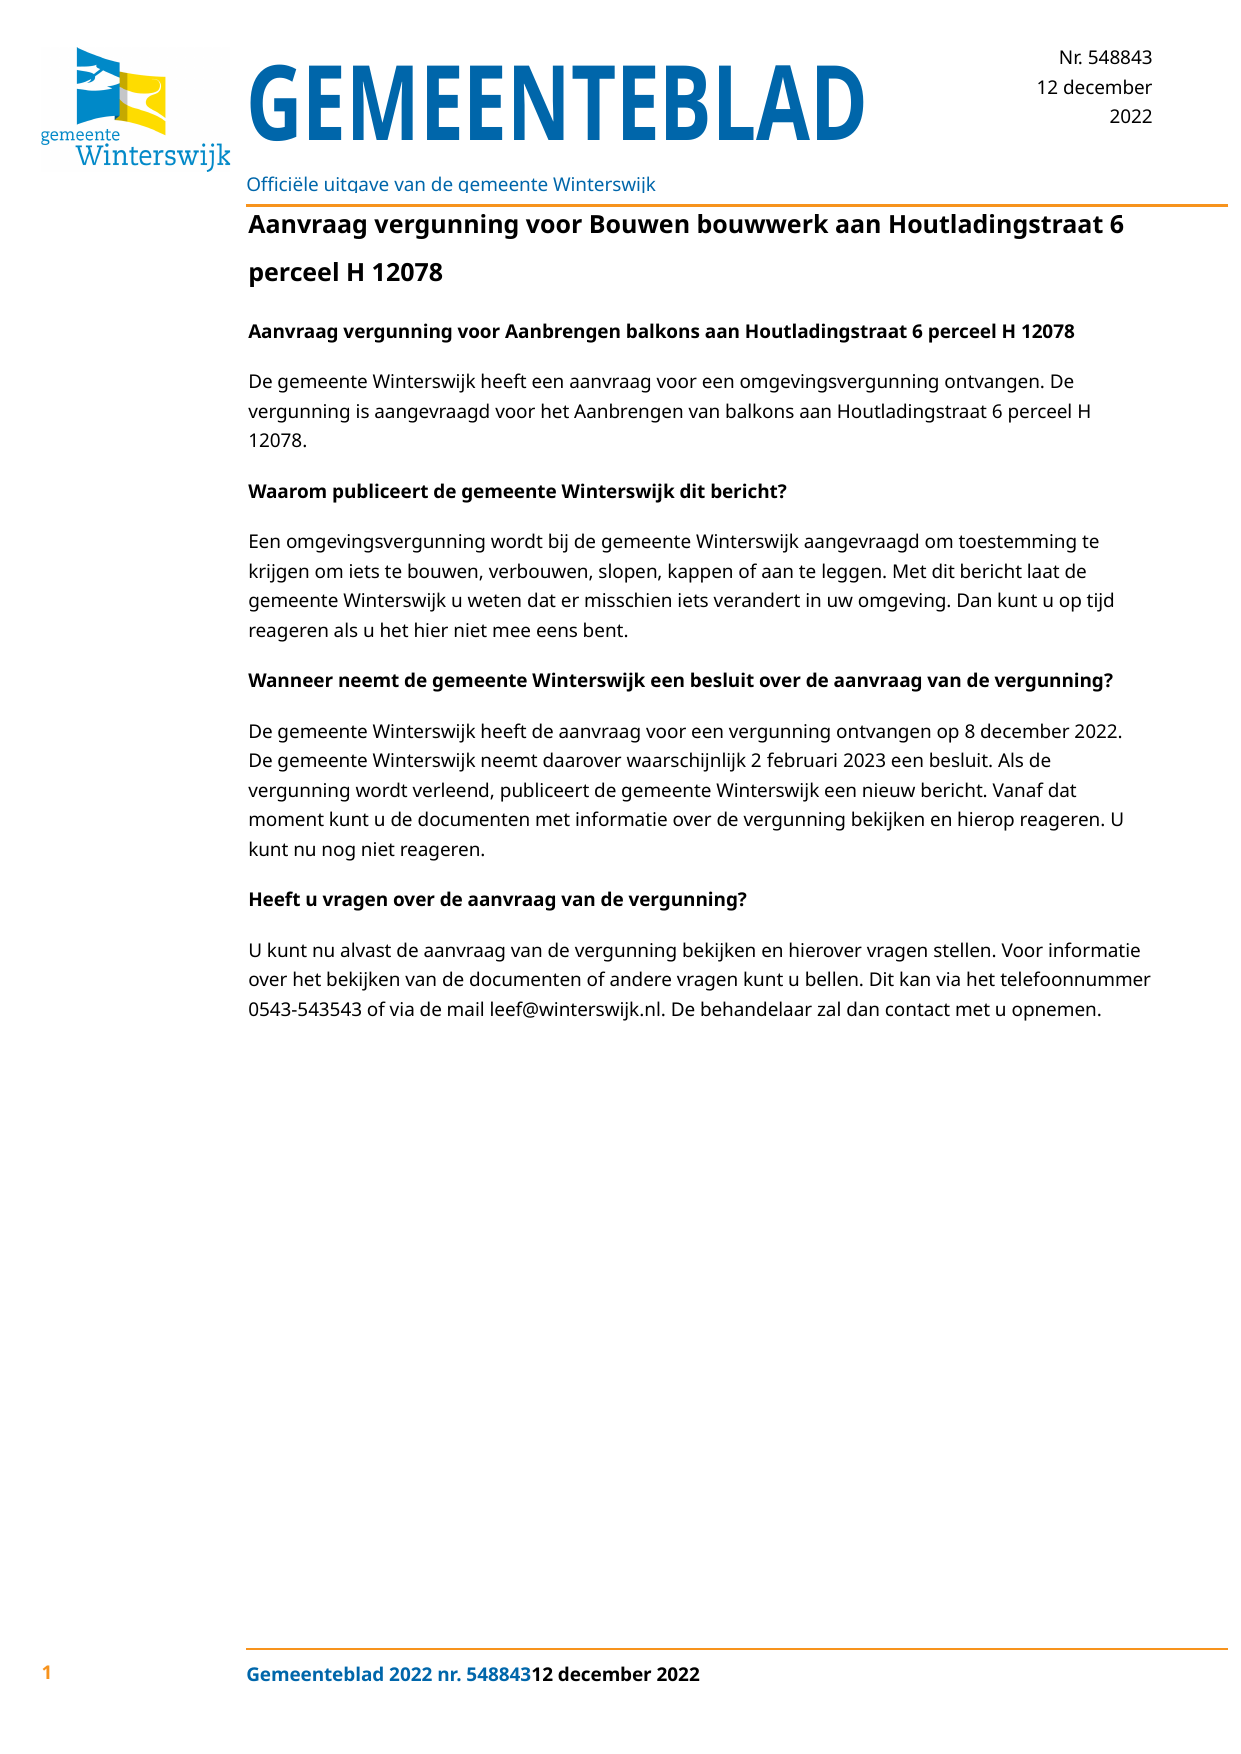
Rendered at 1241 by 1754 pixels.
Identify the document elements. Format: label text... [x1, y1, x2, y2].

picture [41, 47, 231, 172]
text Aanvraag vergunning voor Aanbrengen balkons aan Houtladingstraat 6 perceel H 12078 [248, 318, 1152, 344]
text Heeft u vragen over de aanvraag van de vergunning? [248, 887, 1152, 912]
picture [225, 153, 231, 162]
text Waarom publiceert de gemeente Winterswijk dit bericht? [248, 478, 1152, 504]
text De gemeente Winterswijk heeft een aanvraag voor een omgevingsvergunning ontvangen. De vergunning is aangevraagd voor het Aanbrengen van balkons aan Houtladingstraat 6 perceel H 12078. [248, 368, 1152, 453]
text U kunt nu alvast de aanvraag van de vergunning bekijken en hierover vragen stellen. Voor informatie over het bekijken van de documenten of andere vragen kunt u bellen. Dit kan via het telefoonnummer 0543-543543 of via de mail leef@winterswijk.nl. De behandelaar zal dan contact met u opnemen. [248, 937, 1152, 1022]
text Een omgevingsvergunning wordt bij de gemeente Winterswijk aangevraagd om toestemming te krijgen om iets te bouwen, verbouwen, slopen, kappen of aan te leggen. Met dit bericht laat de gemeente Winterswijk u weten dat er misschien iets verandert in uw omgeving. Dan kunt u op tijd reageren als u het hier niet mee eens bent. [248, 528, 1152, 643]
text Wanneer neemt de gemeente Winterswijk een besluit over de aanvraag van de vergunning? [248, 667, 1152, 693]
text De gemeente Winterswijk heeft de aanvraag voor een vergunning ontvangen op 8 december 2022. De gemeente Winterswijk neemt daarover waarschijnlijk 2 februari 2023 een besluit. Als de vergunning wordt verleend, publiceert de gemeente Winterswijk een nieuw bericht. Vanaf dat moment kunt u de documenten met informatie over de vergunning bekijken en hierop reageren. U kunt nu nog niet reageren. [248, 718, 1152, 862]
text Aanvraag vergunning voor Bouwen bouwwerk aan Houtladingstraat 6 perceel H 12078 [248, 207, 1152, 288]
